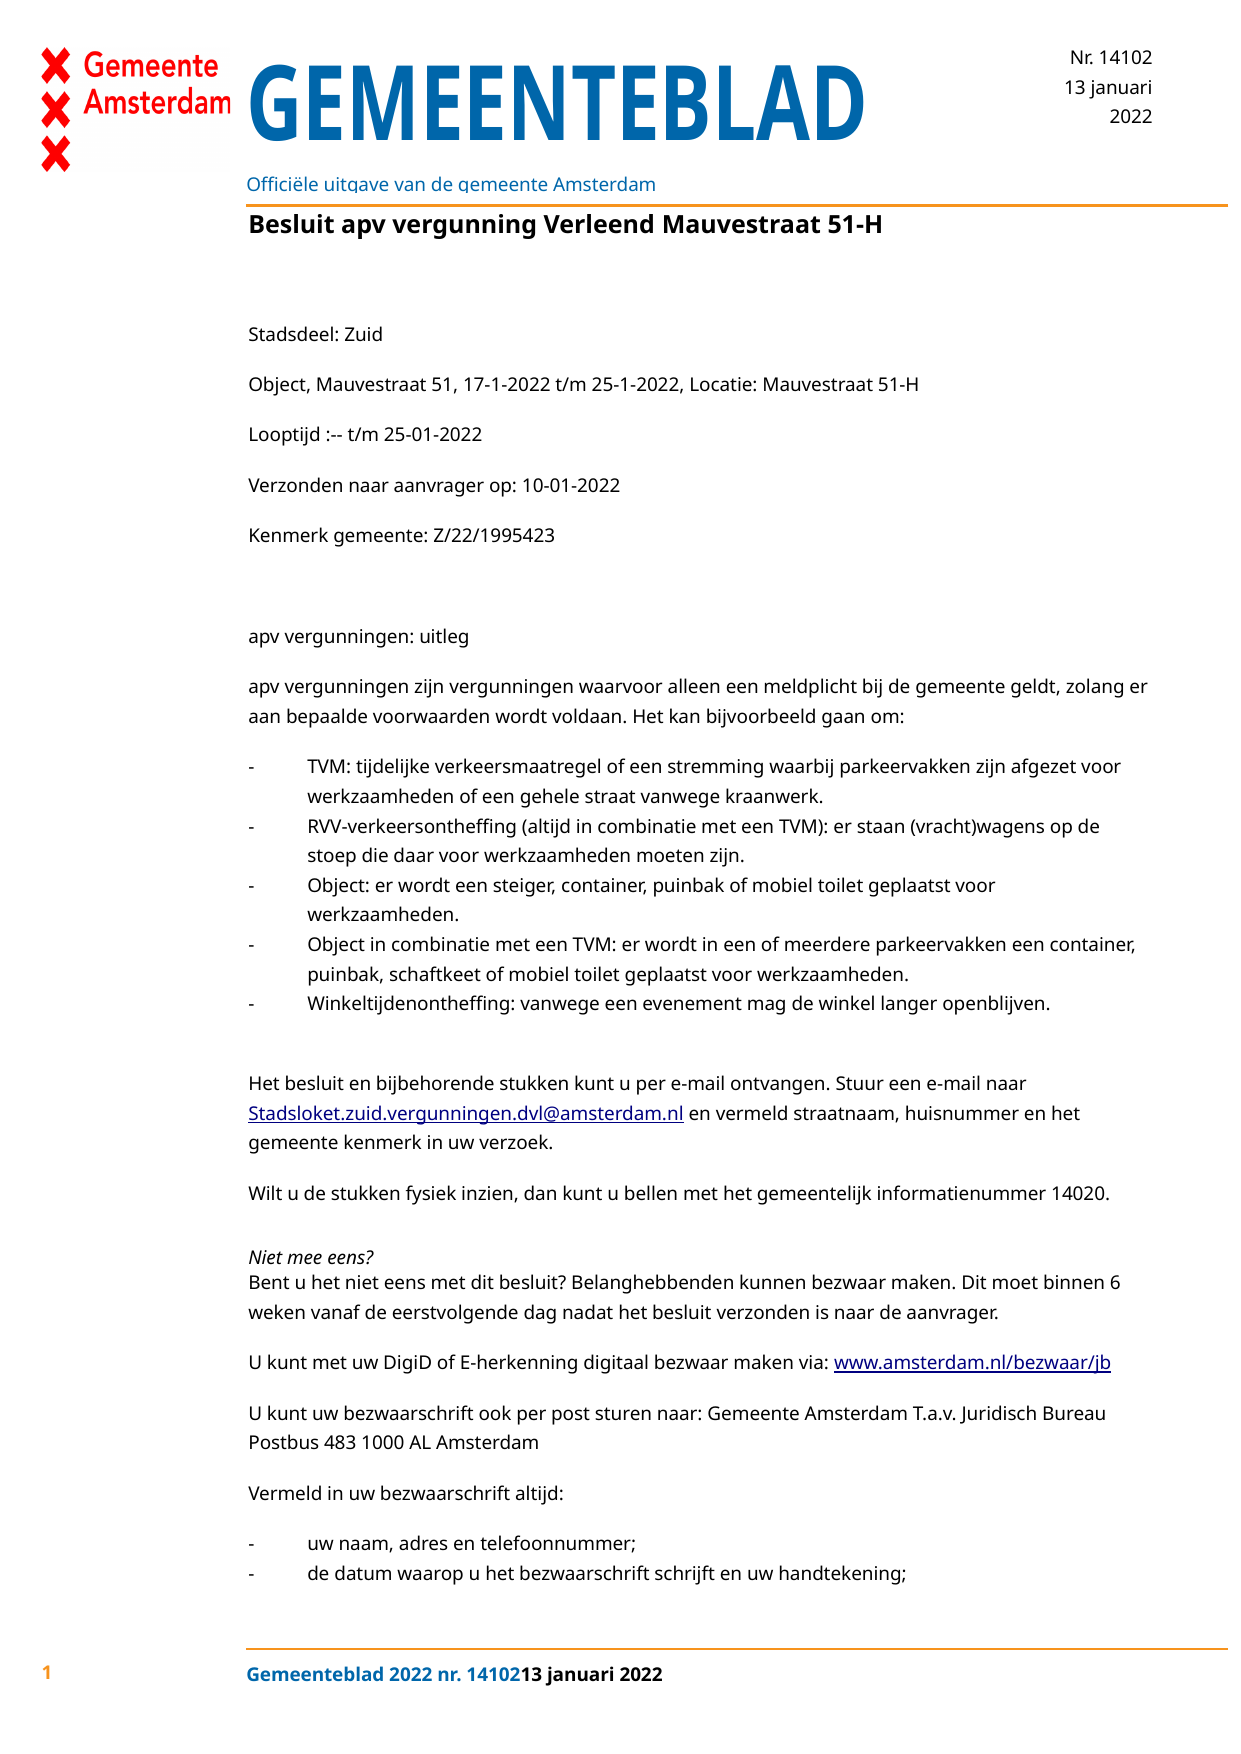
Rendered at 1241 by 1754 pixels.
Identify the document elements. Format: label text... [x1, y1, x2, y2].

text Stadsdeel: Zuid [248, 321, 1152, 346]
text Kenmerk gemeente: Z/22/1995423 [248, 522, 1152, 548]
text Niet mee eens? [248, 1244, 1152, 1269]
text U kunt uw bezwaarschrift ook per post sturen naar: Gemeente Amsterdam T.a.v. Juridisch Bureau Postbus 483 1000 AL Amsterdam [248, 1400, 1152, 1455]
list Object: er wordt een steiger, container, puinbak of mobiel toilet geplaatst voor werkzaamheden. [248, 872, 1152, 927]
text Object, Mauvestraat 51, 17-1-2022 t/m 25-1-2022, Locatie: Mauvestraat 51-H [248, 371, 1152, 397]
list uw naam, adres en telefoonnummer; [248, 1530, 1152, 1556]
text Wilt u de stukken fysiek inzien, dan kunt u bellen met het gemeentelijk informatienummer 14020. [248, 1180, 1152, 1206]
text Bent u het niet eens met dit besluit? Belanghebbenden kunnen bezwaar maken. Dit moet binnen 6 weken vanaf de eerstvolgende dag nadat het besluit verzonden is naar de aanvrager. [248, 1269, 1152, 1325]
text Vermeld in uw bezwaarschrift altijd: [248, 1480, 1152, 1506]
text Looptijd :-- t/m 25-01-2022 [248, 422, 1152, 447]
list TVM: tijdelijke verkeersmaatregel of een stremming waarbij parkeervakken zijn afgezet voor werkzaamheden of een gehele straat vanwege kraanwerk. [248, 754, 1152, 809]
text U kunt met uw DigiD of E-herkenning digitaal bezwaar maken via: www.amsterdam.nl/bezwaar/jb [248, 1349, 1152, 1375]
text apv vergunningen: uitleg [248, 623, 1152, 649]
text Verzonden naar aanvrager op: 10-01-2022 [248, 472, 1152, 498]
text Het besluit en bijbehorende stukken kunt u per e-mail ontvangen. Stuur een e-mail naar Stadsloket.zuid.vergunningen.dvl@amsterdam.nl en vermeld straatnaam, huisnummer en het gemeente kenmerk in uw verzoek. [248, 1070, 1152, 1155]
list de datum waarop u het bezwaarschrift schrijft en uw handtekening; [248, 1560, 1152, 1586]
text Besluit apv vergunning Verleend Mauvestraat 51-H [248, 207, 1152, 241]
list Object in combinatie met een TVM: er wordt in een of meerdere parkeervakken een container, puinbak, schaftkeet of mobiel toilet geplaatst voor werkzaamheden. [248, 931, 1152, 986]
list Winkeltijdenontheffing: vanwege een evenement mag de winkel langer openblijven. [248, 990, 1152, 1016]
list RVV-verkeersontheffing (altijd in combinatie met een TVM): er staan (vracht)wagens op de stoep die daar voor werkzaamheden moeten zijn. [248, 813, 1152, 868]
picture [41, 47, 231, 172]
text apv vergunningen zijn vergunningen waarvoor alleen een meldplicht bij de gemeente geldt, zolang er aan bepaalde voorwaarden wordt voldaan. Het kan bijvoorbeeld gaan om: [248, 674, 1152, 729]
